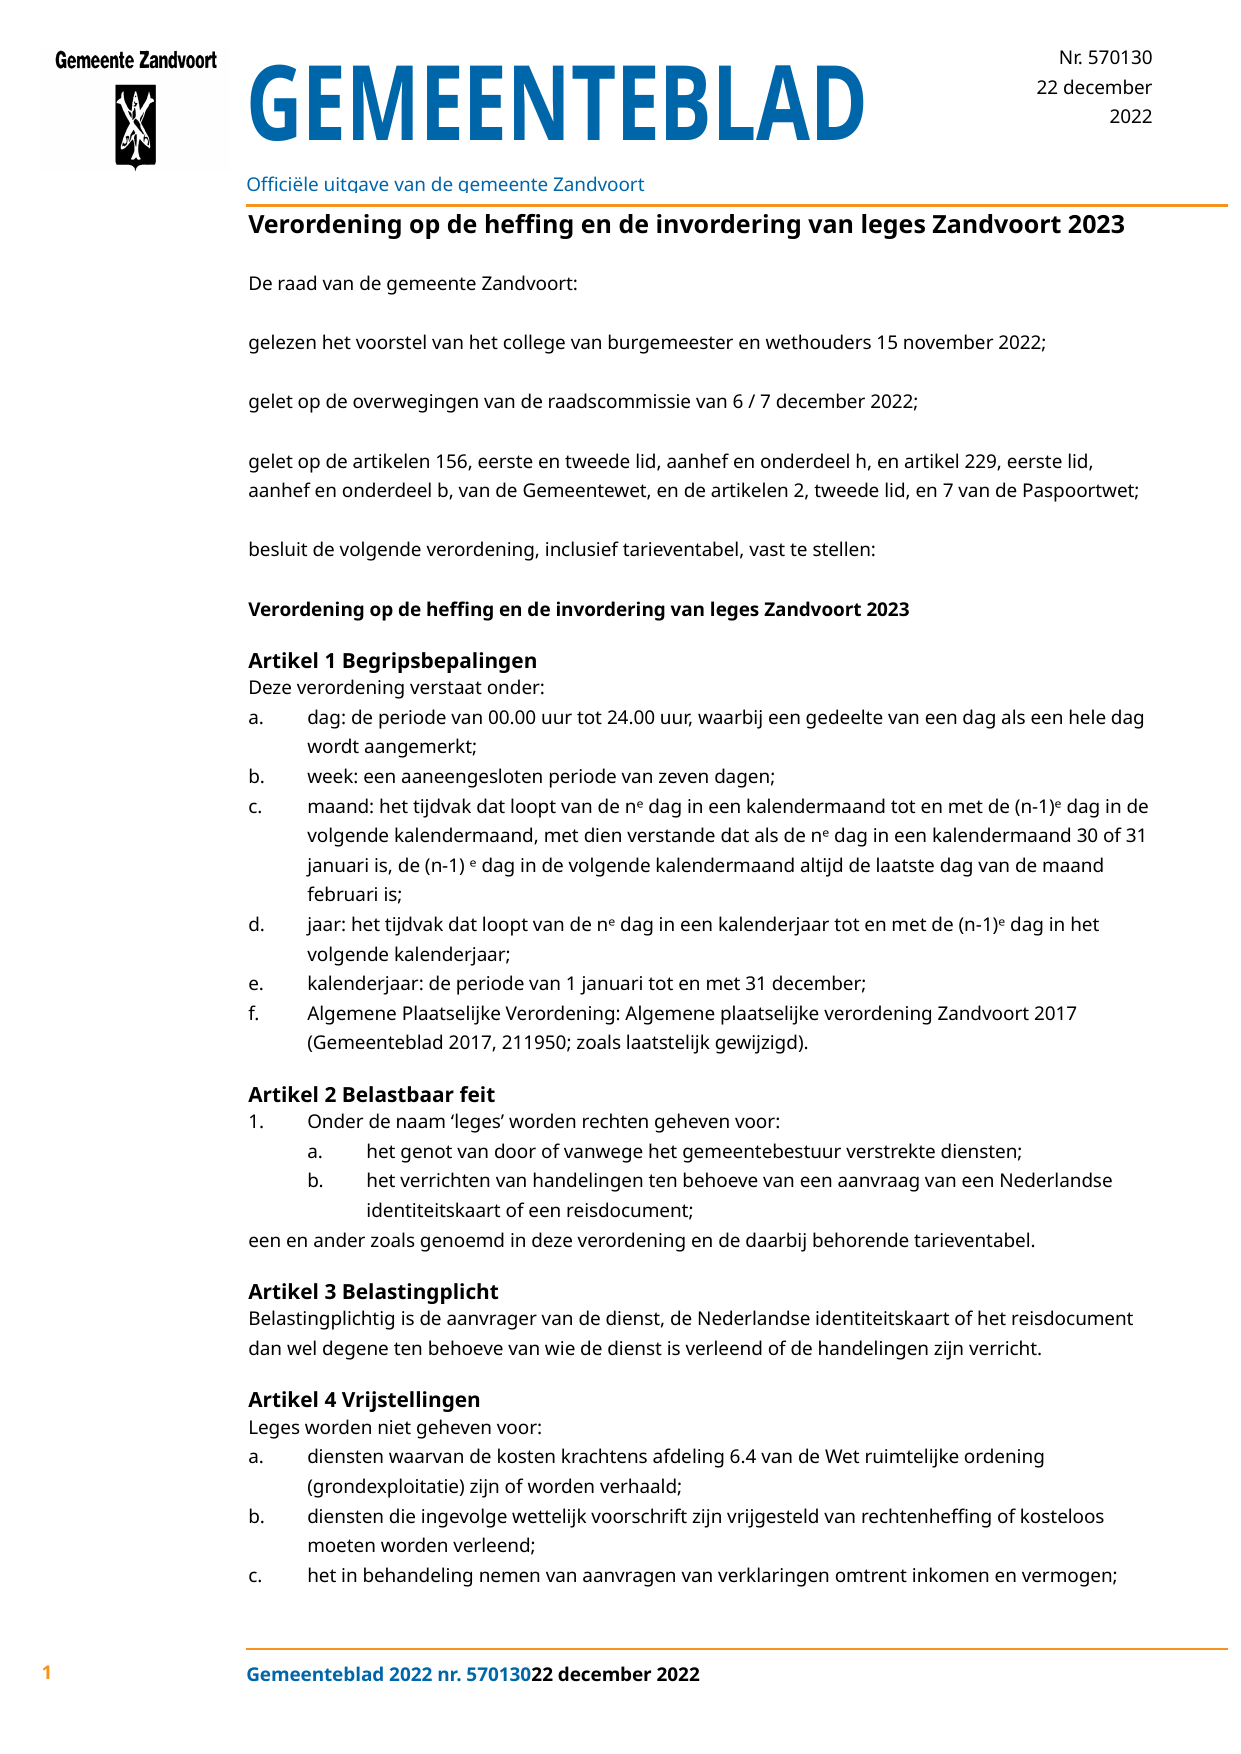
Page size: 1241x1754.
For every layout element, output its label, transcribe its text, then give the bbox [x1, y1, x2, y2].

text Artikel 3 Belastingplicht [248, 1277, 1152, 1306]
list het verrichten van handelingen ten behoeve van een aanvraag van een Nederlandse identiteitskaart of een reisdocument; [307, 1168, 1152, 1223]
list maand: het tijdvak dat loopt van de nᵉ dag in een kalendermaand tot en met de (n-1)ᵉ dag in de volgende kalendermaand, met dien verstande dat als de nᵉ dag in een kalendermaand 30 of 31 januari is, de (n-1) ᵉ dag in de volgende kalendermaand altijd de laatste dag van de maand februari is; [248, 793, 1152, 907]
text gelet op de overwegingen van de raadscommissie van 6 / 7 december 2022; [248, 389, 1152, 414]
text Artikel 1 Begripsbepalingen [248, 646, 1152, 674]
list week: een aaneengesloten periode van zeven dagen; [248, 763, 1152, 789]
text Artikel 2 Belastbaar feit [248, 1080, 1152, 1108]
list Algemene Plaatselijke Verordening: Algemene plaatselijke verordening Zandvoort 2017 (Gemeenteblad 2017, 211950; zoals laatstelijk gewijzigd). [248, 1000, 1152, 1055]
text Verordening op de heffing en de invordering van leges Zandvoort 2023 [248, 596, 1152, 621]
text Leges worden niet geheven voor: [248, 1414, 1152, 1440]
picture [41, 47, 231, 172]
text Artikel 4 Vrijstellingen [248, 1386, 1152, 1414]
list dag: de periode van 00.00 uur tot 24.00 uur, waarbij een gedeelte van een dag als een hele dag wordt aangemerkt; [248, 704, 1152, 759]
list diensten die ingevolge wettelijk voorschrift zijn vrijgesteld van rechtenheffing of kosteloos moeten worden verleend; [248, 1503, 1152, 1558]
text Belastingplichtig is de aanvrager van de dienst, de Nederlandse identiteitskaart of het reisdocument dan wel degene ten behoeve van wie de dienst is verleend of de handelingen zijn verricht. [248, 1306, 1152, 1361]
list kalenderjaar: de periode van 1 januari tot en met 31 december; [248, 970, 1152, 996]
list diensten waarvan de kosten krachtens afdeling 6.4 van de Wet ruimtelijke ordening (grondexploitatie) zijn of worden verhaald; [248, 1444, 1152, 1499]
list het genot van door of vanwege het gemeentebestuur verstrekte diensten; [307, 1138, 1152, 1164]
text gelezen het voorstel van het college van burgemeester en wethouders 15 november 2022; [248, 329, 1152, 355]
text Verordening op de heffing en de invordering van leges Zandvoort 2023 [248, 207, 1152, 241]
text Deze verordening verstaat onder: [248, 674, 1152, 700]
text gelet op de artikelen 156, eerste en tweede lid, aanhef en onderdeel h, en artikel 229, eerste lid, aanhef en onderdeel b, van de Gemeentewet, en de artikelen 2, tweede lid, en 7 van de Paspoortwet; [248, 448, 1152, 503]
text een en ander zoals genoemd in deze verordening en de daarbij behorende tarieventabel. [248, 1227, 1152, 1252]
list jaar: het tijdvak dat loopt van de nᵉ dag in een kalenderjaar tot en met de (n-1)ᵉ dag in het volgende kalenderjaar; [248, 911, 1152, 967]
list het in behandeling nemen van aanvragen van verklaringen omtrent inkomen en vermogen; [248, 1562, 1152, 1588]
text De raad van de gemeente Zandvoort: [248, 270, 1152, 296]
list Onder de naam ‘leges’ worden rechten geheven voor: [248, 1108, 1152, 1134]
text besluit de volgende verordening, inclusief tarieventabel, vast te stellen: [248, 537, 1152, 562]
